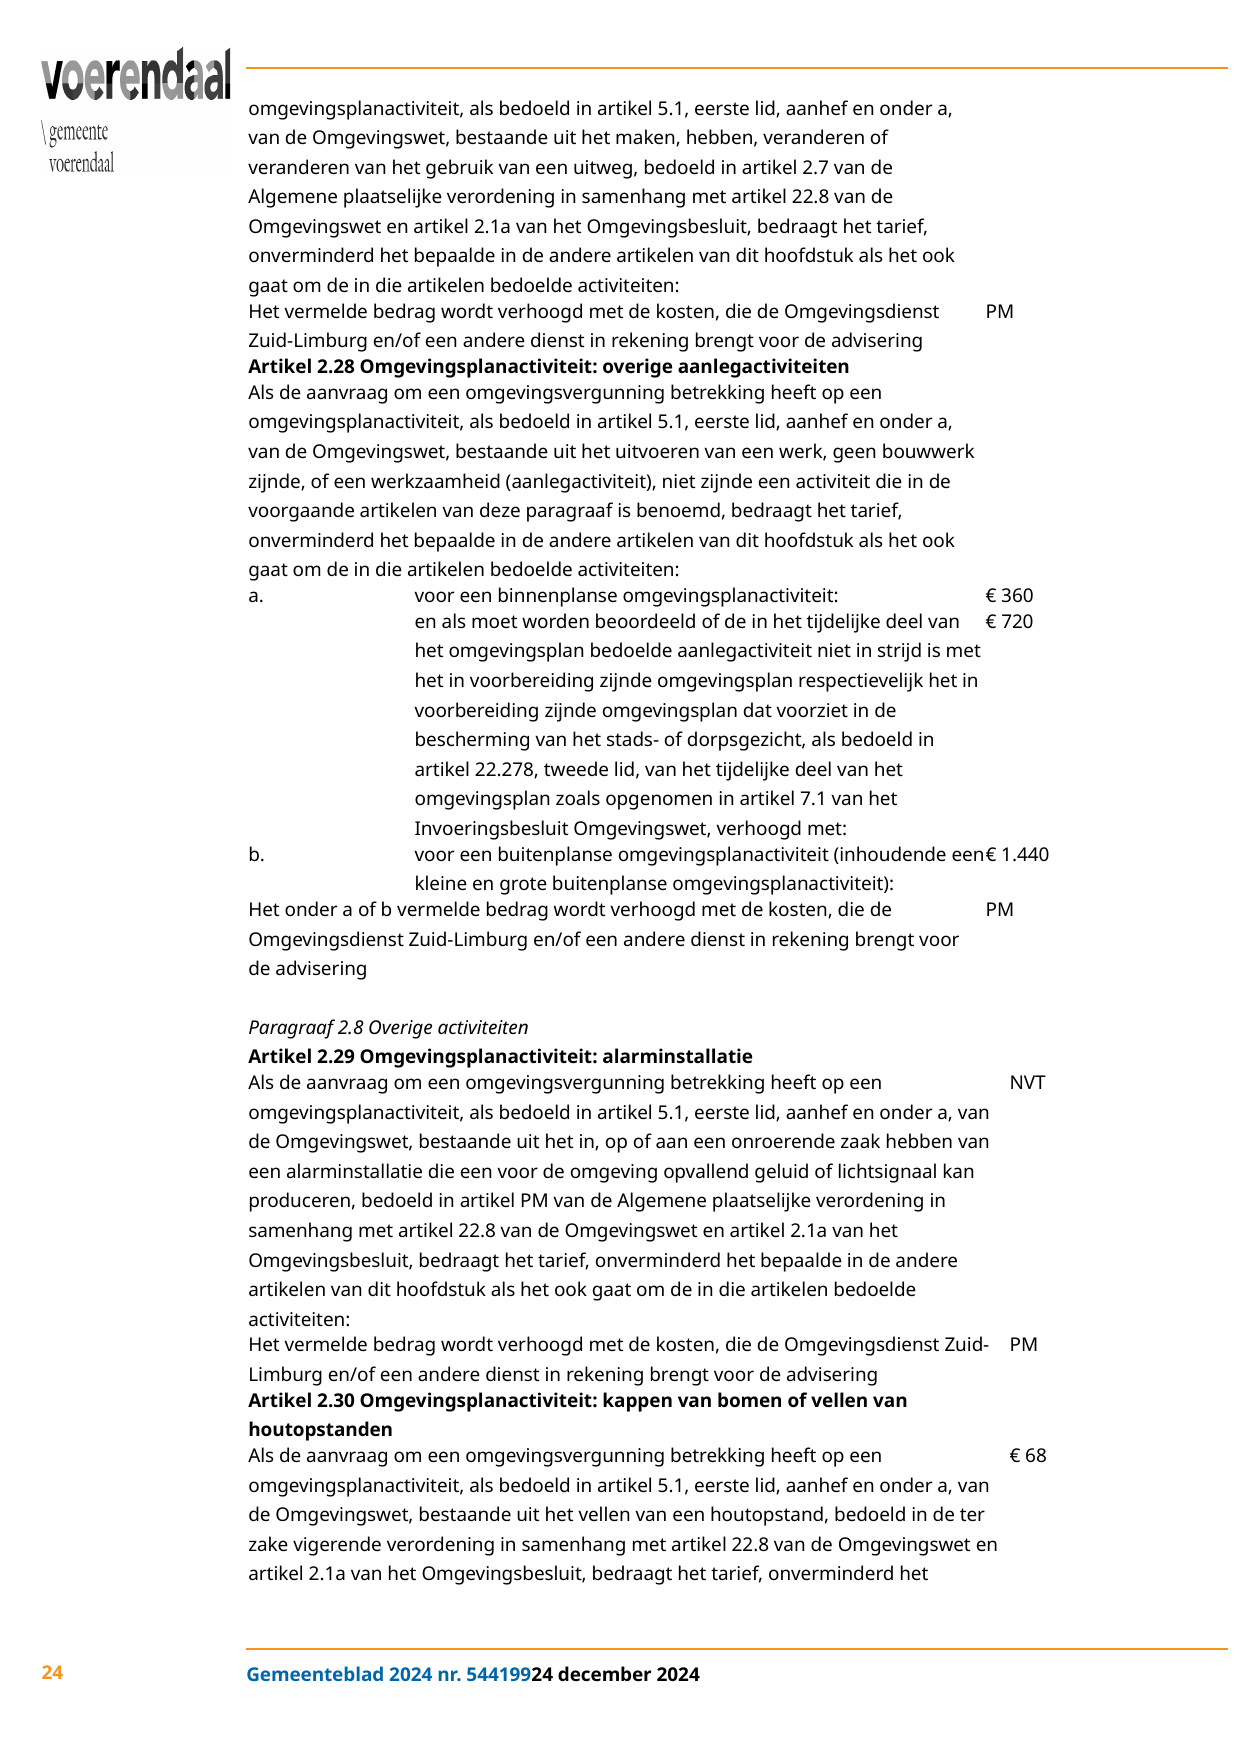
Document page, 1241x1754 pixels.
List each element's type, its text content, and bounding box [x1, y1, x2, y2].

table_cell € 720 [985, 608, 1152, 841]
table_cell PM [985, 896, 1152, 981]
table_cell Het onder a of b vermelde bedrag wordt verhoogd met de kosten, die de Omgevingsdienst Zuid-Limburg en/of een andere dienst in rekening brengt voor de advisering [248, 896, 985, 981]
table_cell € 1.440 [985, 841, 1152, 896]
table_cell € 68 [1009, 1442, 1152, 1586]
table_cell Het vermelde bedrag wordt verhoogd met de kosten, die de Omgevingsdienst Zuid-Limburg en/of een andere dienst in rekening brengt voor de advisering [248, 298, 985, 353]
table_cell Als de aanvraag om een omgevingsvergunning betrekking heeft op een omgevingsplanactiviteit, als bedoeld in artikel 5.1, eerste lid, aanhef en onder a, van de Omgevingswet, bestaande uit het vellen van een houtopstand, bedoeld in de ter zake vigerende verordening in samenhang met artikel 22.8 van de Omgevingswet en artikel 2.1a van het Omgevingsbesluit, bedraagt het tarief, onverminderd het [248, 1442, 1009, 1586]
table_cell € 360 [985, 582, 1152, 608]
table_cell [985, 379, 1152, 582]
table_cell [985, 353, 1152, 379]
table_cell PM [1009, 1332, 1152, 1387]
table_cell Als de aanvraag om een omgevingsvergunning betrekking heeft op een omgevingsplanactiviteit, als bedoeld in artikel 5.1, eerste lid, aanhef en onder a, van de Omgevingswet, bestaande uit het uitvoeren van een werk, geen bouwwerk zijnde, of een werkzaamheid (aanlegactiviteit), niet zijnde een activiteit die in de voorgaande artikelen van deze paragraaf is benoemd, bedraagt het tarief, onverminderd het bepaalde in de andere artikelen van dit hoofdstuk als het ook gaat om de in die artikelen bedoelde activiteiten: [248, 379, 985, 582]
table_cell Artikel 2.28 Omgevingsplanactiviteit: overige aanlegactiviteiten [248, 353, 985, 379]
table_header Artikel 2.29 Omgevingsplanactiviteit: alarminstallatie [248, 1044, 1009, 1069]
table_cell voor een binnenplanse omgevingsplanactiviteit: [414, 582, 985, 608]
table_header [1009, 1044, 1152, 1069]
table_cell NVT [1009, 1069, 1152, 1332]
table_cell voor een buitenplanse omgevingsplanactiviteit (inhoudende een kleine en grote buitenplanse omgevingsplanactiviteit): [414, 841, 985, 896]
picture [41, 47, 231, 172]
text Paragraaf 2.8 Overige activiteiten [248, 1014, 1152, 1039]
table_cell [1009, 1387, 1152, 1442]
table_cell en als moet worden beoordeeld of de in het tijdelijke deel van het omgevingsplan bedoelde aanlegactiviteit niet in strijd is met het in voorbereiding zijnde omgevingsplan respectievelijk het in voorbereiding zijnde omgevingsplan dat voorziet in de bescherming van het stads- of dorpsgezicht, als bedoeld in artikel 22.278, tweede lid, van het tijdelijke deel van het omgevingsplan zoals opgenomen in artikel 7.1 van het Invoeringsbesluit Omgevingswet, verhoogd met: [414, 608, 985, 841]
table_cell [985, 95, 1152, 298]
table_cell Artikel 2.30 Omgevingsplanactiviteit: kappen van bomen of vellen van houtopstanden [248, 1387, 1009, 1442]
table_cell a. [248, 582, 414, 608]
table_cell Het vermelde bedrag wordt verhoogd met de kosten, die de Omgevingsdienst Zuid-Limburg en/of een andere dienst in rekening brengt voor de advisering [248, 1332, 1009, 1387]
table_cell PM [985, 298, 1152, 353]
table_cell b. [248, 841, 414, 896]
table_cell [248, 608, 414, 841]
table_cell Als de aanvraag om een omgevingsvergunning betrekking heeft op een omgevingsplanactiviteit, als bedoeld in artikel 5.1, eerste lid, aanhef en onder a, van de Omgevingswet, bestaande uit het in, op of aan een onroerende zaak hebben van een alarminstallatie die een voor de omgeving opvallend geluid of lichtsignaal kan produceren, bedoeld in artikel PM van de Algemene plaatselijke verordening in samenhang met artikel 22.8 van de Omgevingswet en artikel 2.1a van het Omgevingsbesluit, bedraagt het tarief, onverminderd het bepaalde in de andere artikelen van dit hoofdstuk als het ook gaat om de in die artikelen bedoelde activiteiten: [248, 1069, 1009, 1332]
table_cell omgevingsplanactiviteit, als bedoeld in artikel 5.1, eerste lid, aanhef en onder a, van de Omgevingswet, bestaande uit het maken, hebben, veranderen of veranderen van het gebruik van een uitweg, bedoeld in artikel 2.7 van de Algemene plaatselijke verordening in samenhang met artikel 22.8 van de Omgevingswet en artikel 2.1a van het Omgevingsbesluit, bedraagt het tarief, onverminderd het bepaalde in de andere artikelen van dit hoofdstuk als het ook gaat om de in die artikelen bedoelde activiteiten: [248, 95, 985, 298]
